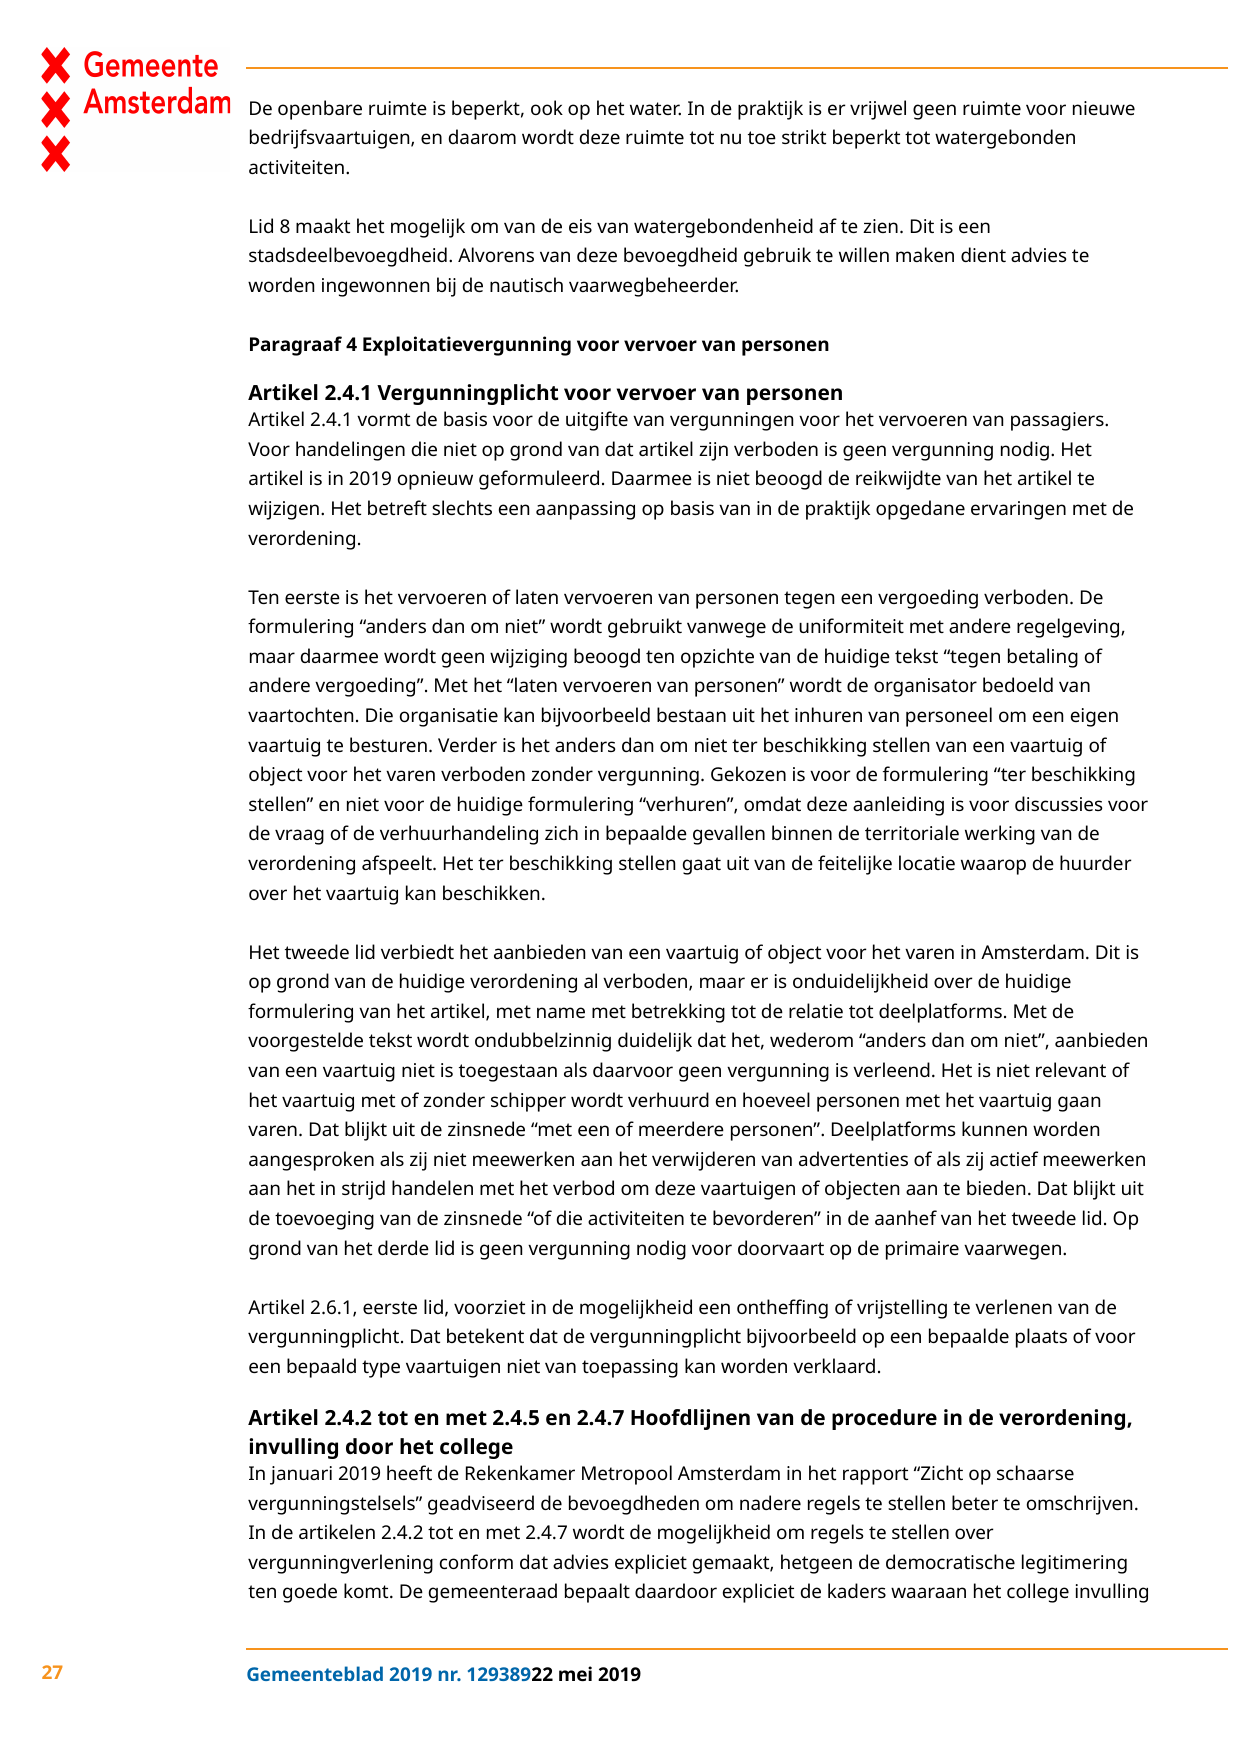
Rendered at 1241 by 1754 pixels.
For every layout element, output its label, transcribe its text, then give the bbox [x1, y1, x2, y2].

text De openbare ruimte is beperkt, ook op het water. In de praktijk is er vrijwel geen ruimte voor nieuwe bedrijfsvaartuigen, en daarom wordt deze ruimte tot nu toe strikt beperkt tot watergebonden activiteiten. [248, 95, 1152, 180]
text Paragraaf 4 Exploitatievergunning voor vervoer van personen [248, 331, 1152, 357]
text Artikel 2.4.1 vormt de basis voor de uitgifte van vergunningen voor het vervoeren van passagiers. Voor handelingen die niet op grond van dat artikel zijn verboden is geen vergunning nodig. Het artikel is in 2019 opnieuw geformuleerd. Daarmee is niet beoogd de reikwijdte van het artikel te wijzigen. Het betreft slechts een aanpassing op basis van in de praktijk opgedane ervaringen met de verordening. [248, 406, 1152, 551]
text Het tweede lid verbiedt het aanbieden van een vaartuig of object voor het varen in Amsterdam. Dit is op grond van de huidige verordening al verboden, maar er is onduidelijkheid over de huidige formulering van het artikel, met name met betrekking tot de relatie tot deelplatforms. Met de voorgestelde tekst wordt ondubbelzinnig duidelijk dat het, wederom “anders dan om niet”, aanbieden van een vaartuig niet is toegestaan als daarvoor geen vergunning is verleend. Het is niet relevant of het vaartuig met of zonder schipper wordt verhuurd en hoeveel personen met het vaartuig gaan varen. Dat blijkt uit de zinsnede “met een of meerdere personen”. Deelplatforms kunnen worden aangesproken als zij niet meewerken aan het verwijderen van advertenties of als zij actief meewerken aan het in strijd handelen met het verbod om deze vaartuigen of objecten aan te bieden. Dat blijkt uit de toevoeging van de zinsnede “of die activiteiten te bevorderen” in de aanhef van het tweede lid. Op grond van het derde lid is geen vergunning nodig voor doorvaart op de primaire vaarwegen. [248, 939, 1152, 1261]
picture [41, 47, 231, 172]
text In januari 2019 heeft de Rekenkamer Metropool Amsterdam in het rapport “Zicht op schaarse vergunningstelsels” geadviseerd de bevoegdheden om nadere regels te stellen beter te omschrijven. In de artikelen 2.4.2 tot en met 2.4.7 wordt de mogelijkheid om regels te stellen over vergunningverlening conform dat advies expliciet gemaakt, hetgeen de democratische legitimering ten goede komt. De gemeenteraad bepaalt daardoor expliciet de kaders waaraan het college invulling [248, 1460, 1152, 1604]
text Lid 8 maakt het mogelijk om van de eis van watergebondenheid af te zien. Dit is een stadsdeelbevoegdheid. Alvorens van deze bevoegdheid gebruik te willen maken dient advies te worden ingewonnen bij de nautisch vaarwegbeheerder. [248, 213, 1152, 298]
text Artikel 2.4.1 Vergunningplicht voor vervoer van personen [248, 378, 1152, 406]
text Artikel 2.6.1, eerste lid, voorziet in de mogelijkheid een ontheffing of vrijstelling te verlenen van de vergunningplicht. Dat betekent dat de vergunningplicht bijvoorbeeld op een bepaalde plaats of voor een bepaald type vaartuigen niet van toepassing kan worden verklaard. [248, 1294, 1152, 1379]
text Artikel 2.4.2 tot en met 2.4.5 en 2.4.7 Hoofdlijnen van de procedure in de verordening, invulling door het college [248, 1403, 1152, 1460]
text Ten eerste is het vervoeren of laten vervoeren van personen tegen een vergoeding verboden. De formulering “anders dan om niet” wordt gebruikt vanwege de uniformiteit met andere regelgeving, maar daarmee wordt geen wijziging beoogd ten opzichte van de huidige tekst “tegen betaling of andere vergoeding”. Met het “laten vervoeren van personen” wordt de organisator bedoeld van vaartochten. Die organisatie kan bijvoorbeeld bestaan uit het inhuren van personeel om een eigen vaartuig te besturen. Verder is het anders dan om niet ter beschikking stellen van een vaartuig of object voor het varen verboden zonder vergunning. Gekozen is voor de formulering “ter beschikking stellen” en niet voor de huidige formulering “verhuren”, omdat deze aanleiding is voor discussies voor de vraag of de verhuurhandeling zich in bepaalde gevallen binnen de territoriale werking van de verordening afspeelt. Het ter beschikking stellen gaat uit van de feitelijke locatie waarop de huurder over het vaartuig kan beschikken. [248, 584, 1152, 906]
